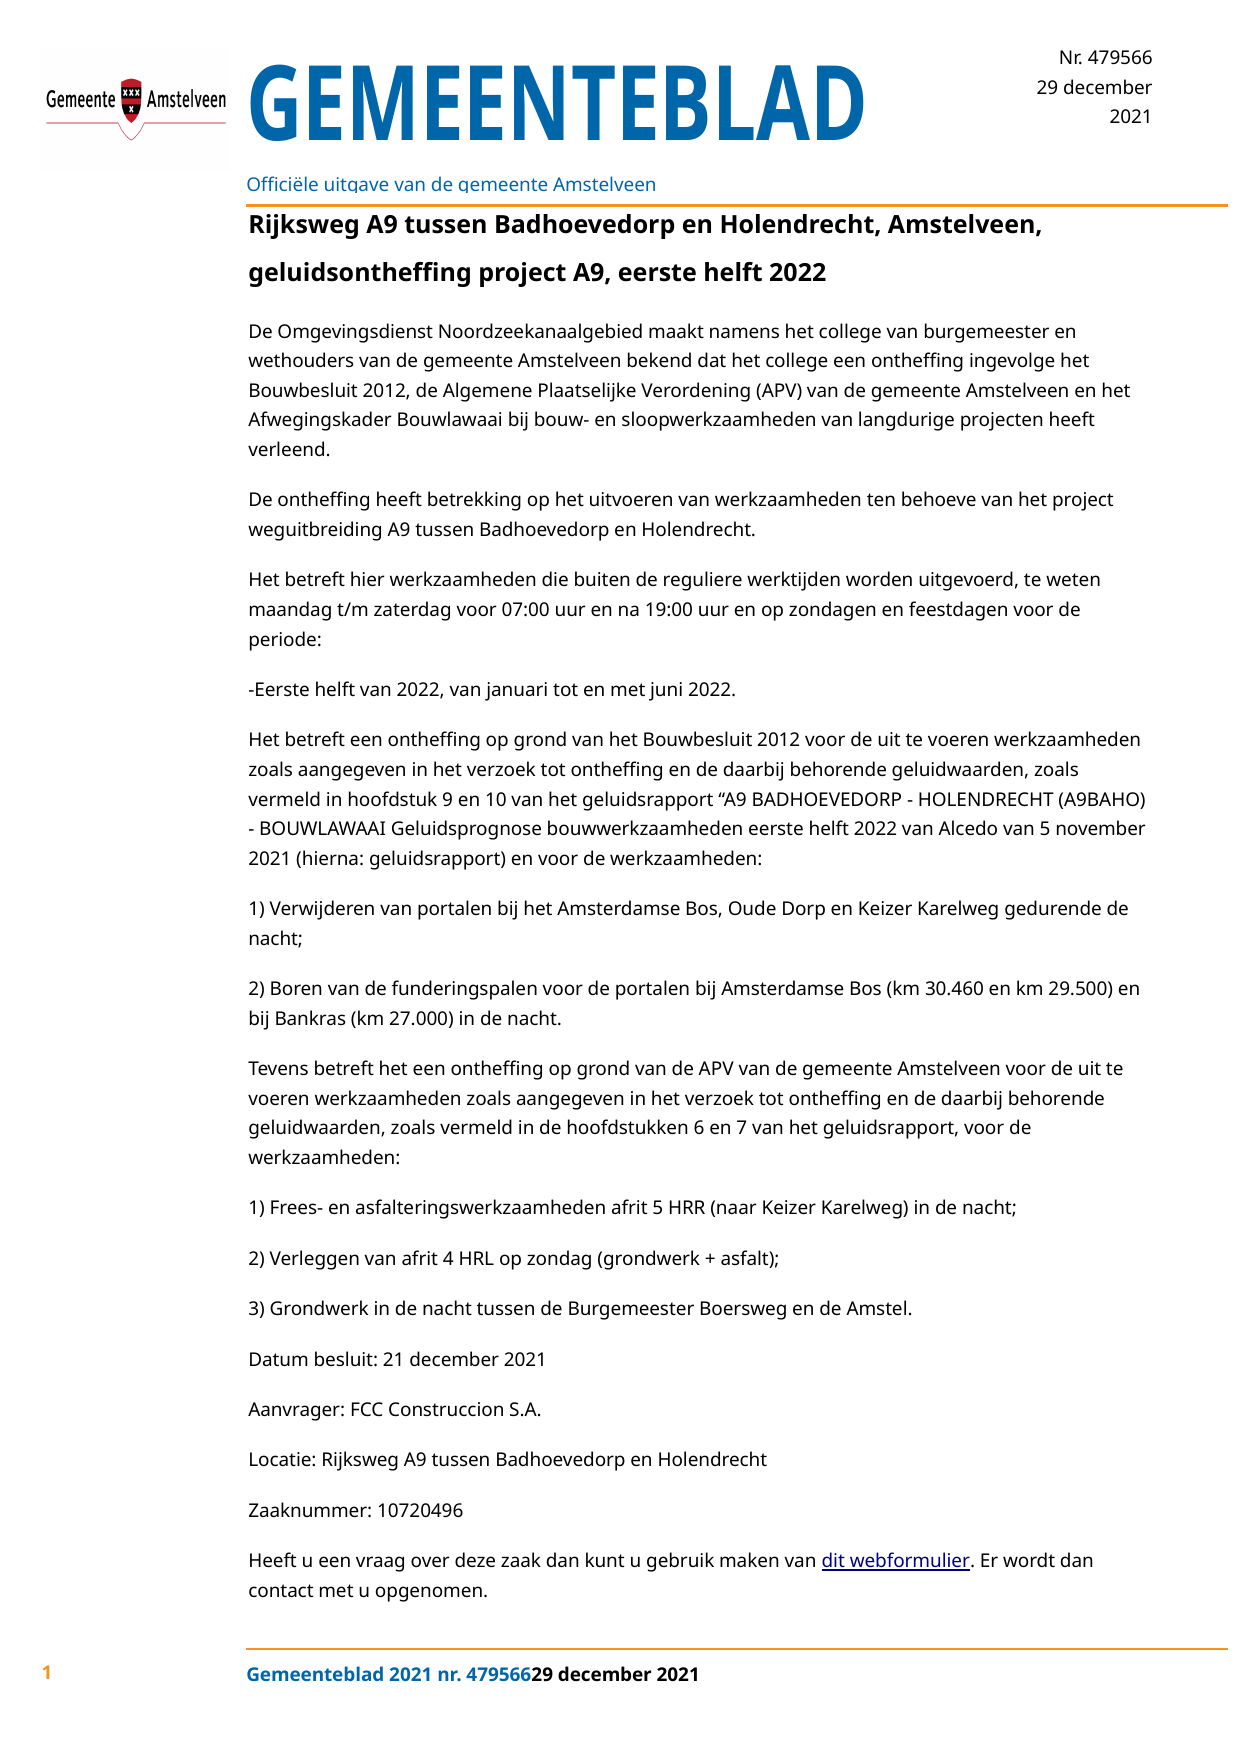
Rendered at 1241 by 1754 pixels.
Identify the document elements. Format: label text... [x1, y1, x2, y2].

text Het betreft hier werkzaamheden die buiten de reguliere werktijden worden uitgevoerd, te weten maandag t/m zaterdag voor 07:00 uur en na 19:00 uur en op zondagen en feestdagen voor de periode: [248, 567, 1152, 652]
text -Eerste helft van 2022, van januari tot en met juni 2022. [248, 676, 1152, 702]
text De Omgevingsdienst Noordzeekanaalgebied maakt namens het college van burgemeester en wethouders van de gemeente Amstelveen bekend dat het college een ontheffing ingevolge het Bouwbesluit 2012, de Algemene Plaatselijke Verordening (APV) van de gemeente Amstelveen en het Afwegingskader Bouwlawaai bij bouw- en sloopwerkzaamheden van langdurige projecten heeft verleend. [248, 318, 1152, 462]
text Heeft u een vraag over deze zaak dan kunt u gebruik maken van dit webformulier. Er wordt dan contact met u opgenomen. [248, 1547, 1152, 1603]
text 2) Verleggen van afrit 4 HRL op zondag (grondwerk + asfalt); [248, 1245, 1152, 1271]
text Tevens betreft het een ontheffing op grond van de APV van de gemeente Amstelveen voor de uit te voeren werkzaamheden zoals aangegeven in het verzoek tot ontheffing en de daarbij behorende geluidwaarden, zoals vermeld in de hoofdstukken 6 en 7 van het geluidsrapport, voor de werkzaamheden: [248, 1055, 1152, 1170]
text Locatie: Rijksweg A9 tussen Badhoevedorp en Holendrecht [248, 1447, 1152, 1472]
text Datum besluit: 21 december 2021 [248, 1346, 1152, 1372]
text Zaaknummer: 10720496 [248, 1497, 1152, 1523]
text 3) Grondwerk in de nacht tussen de Burgemeester Boersweg en de Amstel. [248, 1295, 1152, 1321]
text Rijksweg A9 tussen Badhoevedorp en Holendrecht, Amstelveen, geluidsontheffing project A9, eerste helft 2022 [248, 207, 1152, 288]
text 1) Frees- en asfalteringswerkzaamheden afrit 5 HRR (naar Keizer Karelweg) in de nacht; [248, 1194, 1152, 1220]
text De ontheffing heeft betrekking op het uitvoeren van werkzaamheden ten behoeve van het project weguitbreiding A9 tussen Badhoevedorp en Holendrecht. [248, 487, 1152, 542]
text 2) Boren van de funderingspalen voor de portalen bij Amsterdamse Bos (km 30.460 en km 29.500) en bij Bankras (km 27.000) in de nacht. [248, 975, 1152, 1031]
picture [41, 47, 231, 172]
text Het betreft een ontheffing op grond van het Bouwbesluit 2012 voor de uit te voeren werkzaamheden zoals aangegeven in het verzoek tot ontheffing en de daarbij behorende geluidwaarden, zoals vermeld in hoofdstuk 9 en 10 van het geluidsrapport “A9 BADHOEVEDORP - HOLENDRECHT (A9BAHO) - BOUWLAWAAI Geluidsprognose bouwwerkzaamheden eerste helft 2022 van Alcedo van 5 november 2021 (hierna: geluidsrapport) en voor de werkzaamheden: [248, 727, 1152, 871]
text 1) Verwijderen van portalen bij het Amsterdamse Bos, Oude Dorp en Keizer Karelweg gedurende de nacht; [248, 895, 1152, 951]
text Aanvrager: FCC Construccion S.A. [248, 1396, 1152, 1422]
